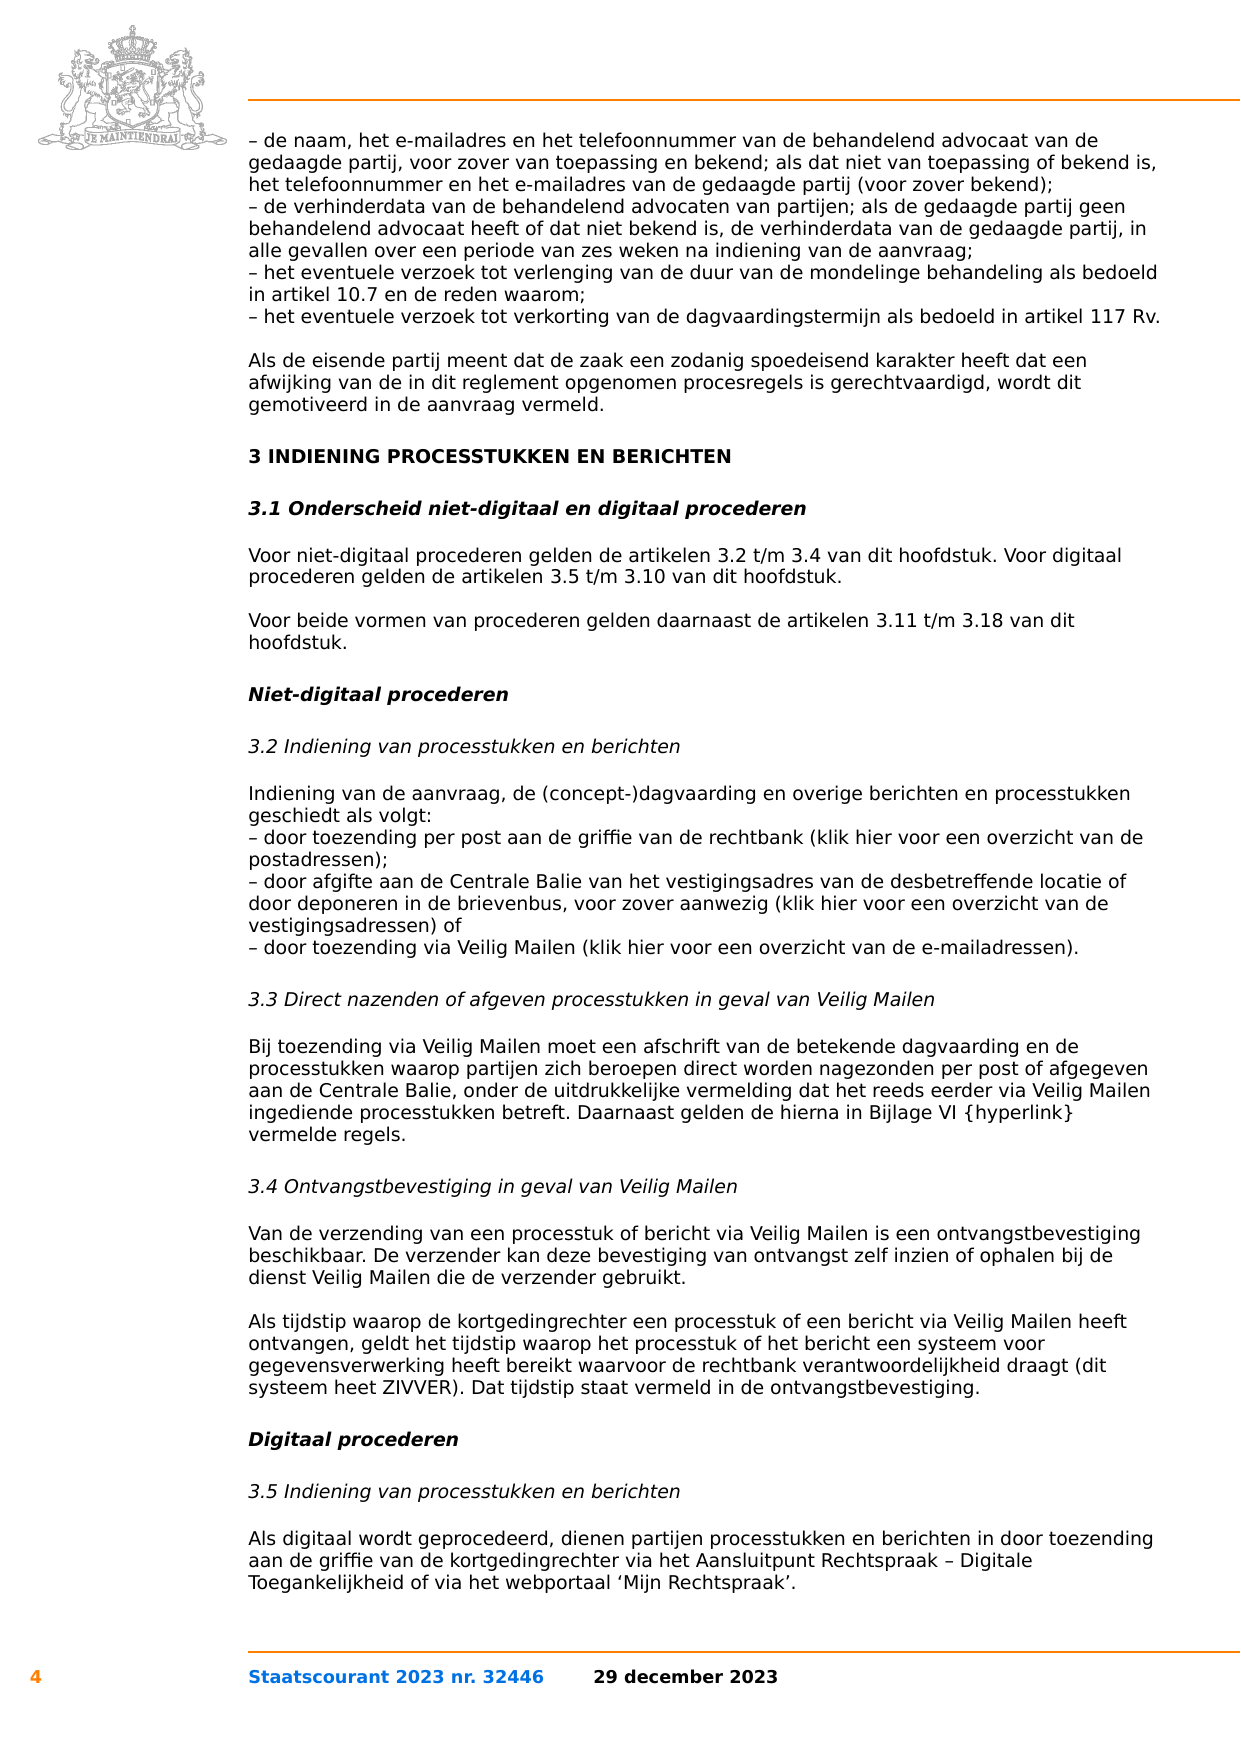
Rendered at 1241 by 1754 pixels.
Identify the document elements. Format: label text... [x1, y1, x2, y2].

text – door toezending per post aan de griffie van de rechtbank (klik hier voor een overzicht van de postadressen); [248, 827, 1163, 871]
subtitle Digitaal procederen [248, 1429, 1163, 1451]
text Als digitaal wordt geprocedeerd, dienen partijen processtukken en berichten in door toezending aan de griffie van de kortgedingrechter via het Aansluitpunt Rechtspraak – Digitale Toegankelijkheid of via het webportaal ‘Mijn Rechtspraak’. [248, 1528, 1163, 1593]
subtitle 3.1 Onderscheid niet-digitaal en digitaal procederen [248, 497, 1163, 519]
text – door toezending via Veilig Mailen (klik hier voor een overzicht van de e-mailadressen). [248, 937, 1163, 959]
text Van de verzending van een processtuk of bericht via Veilig Mailen is een ontvangstbevestiging beschikbaar. De verzender kan deze bevestiging van ontvangst zelf inzien of ophalen bij de dienst Veilig Mailen die de verzender gebruikt. [248, 1223, 1163, 1289]
subtitle Niet-digitaal procederen [248, 684, 1163, 706]
text Bij toezending via Veilig Mailen moet een afschrift van de betekende dagvaarding en de processtukken waarop partijen zich beroepen direct worden nagezonden per post of afgegeven aan de Centrale Balie, onder de uitdrukkelijke vermelding dat het reeds eerder via Veilig Mailen ingediende processtukken betreft. Daarnaast gelden de hierna in Bijlage VI {hyperlink} vermelde regels. [248, 1036, 1163, 1146]
text – de verhinderdata van de behandelend advocaten van partijen; als de gedaagde partij geen behandelend advocaat heeft of dat niet bekend is, de verhinderdata van de gedaagde partij, in alle gevallen over een periode van zes weken na indiening van de aanvraag; [248, 196, 1163, 262]
text Voor niet-digitaal procederen gelden de artikelen 3.2 t/m 3.4 van dit hoofdstuk. Voor digitaal procederen gelden de artikelen 3.5 t/m 3.10 van dit hoofdstuk. [248, 544, 1163, 588]
text – het eventuele verzoek tot verkorting van de dagvaardingstermijn als bedoeld in artikel 117 Rv. [248, 306, 1163, 328]
text Als de eisende partij meent dat de zaak een zodanig spoedeisend karakter heeft dat een afwijking van de in dit reglement opgenomen procesregels is gerechtvaardigd, wordt dit gemotiveerd in de aanvraag vermeld. [248, 349, 1163, 416]
subtitle 3.4 Ontvangstbevestiging in geval van Veilig Mailen [248, 1176, 1163, 1198]
text – het eventuele verzoek tot verlenging van de duur van de mondelinge behandeling als bedoeld in artikel 10.7 en de reden waarom; [248, 262, 1163, 306]
text Als tijdstip waarop de kortgedingrechter een processtuk of een bericht via Veilig Mailen heeft ontvangen, geldt het tijdstip waarop het processtuk of het bericht een systeem voor gegevensverwerking heeft bereikt waarvoor de rechtbank verantwoordelijkheid draagt (dit systeem heet ZIVVER). Dat tijdstip staat vermeld in de ontvangstbevestiging. [248, 1311, 1163, 1399]
text – de naam, het e-mailadres en het telefoonnummer van de behandelend advocaat van de gedaagde partij, voor zover van toepassing en bekend; als dat niet van toepassing of bekend is, het telefoonnummer en het e-mailadres van de gedaagde partij (voor zover bekend); [248, 130, 1163, 196]
text Voor beide vormen van procederen gelden daarnaast de artikelen 3.11 t/m 3.18 van dit hoofdstuk. [248, 610, 1163, 654]
picture [38, 25, 227, 150]
text – door afgifte aan de Centrale Balie van het vestigingsadres van de desbetreffende locatie of door deponeren in de brievenbus, voor zover aanwezig (klik hier voor een overzicht van de vestigingsadressen) of [248, 871, 1163, 937]
subtitle 3.3 Direct nazenden of afgeven processtukken in geval van Veilig Mailen [248, 989, 1163, 1011]
subtitle 3.2 Indiening van processtukken en berichten [248, 736, 1163, 758]
text Indiening van de aanvraag, de (concept-)dagvaarding en overige berichten en processtukken geschiedt als volgt: [248, 783, 1163, 827]
subtitle 3 INDIENING PROCESSTUKKEN EN BERICHTEN [248, 446, 1163, 467]
subtitle 3.5 Indiening van processtukken en berichten [248, 1481, 1163, 1503]
